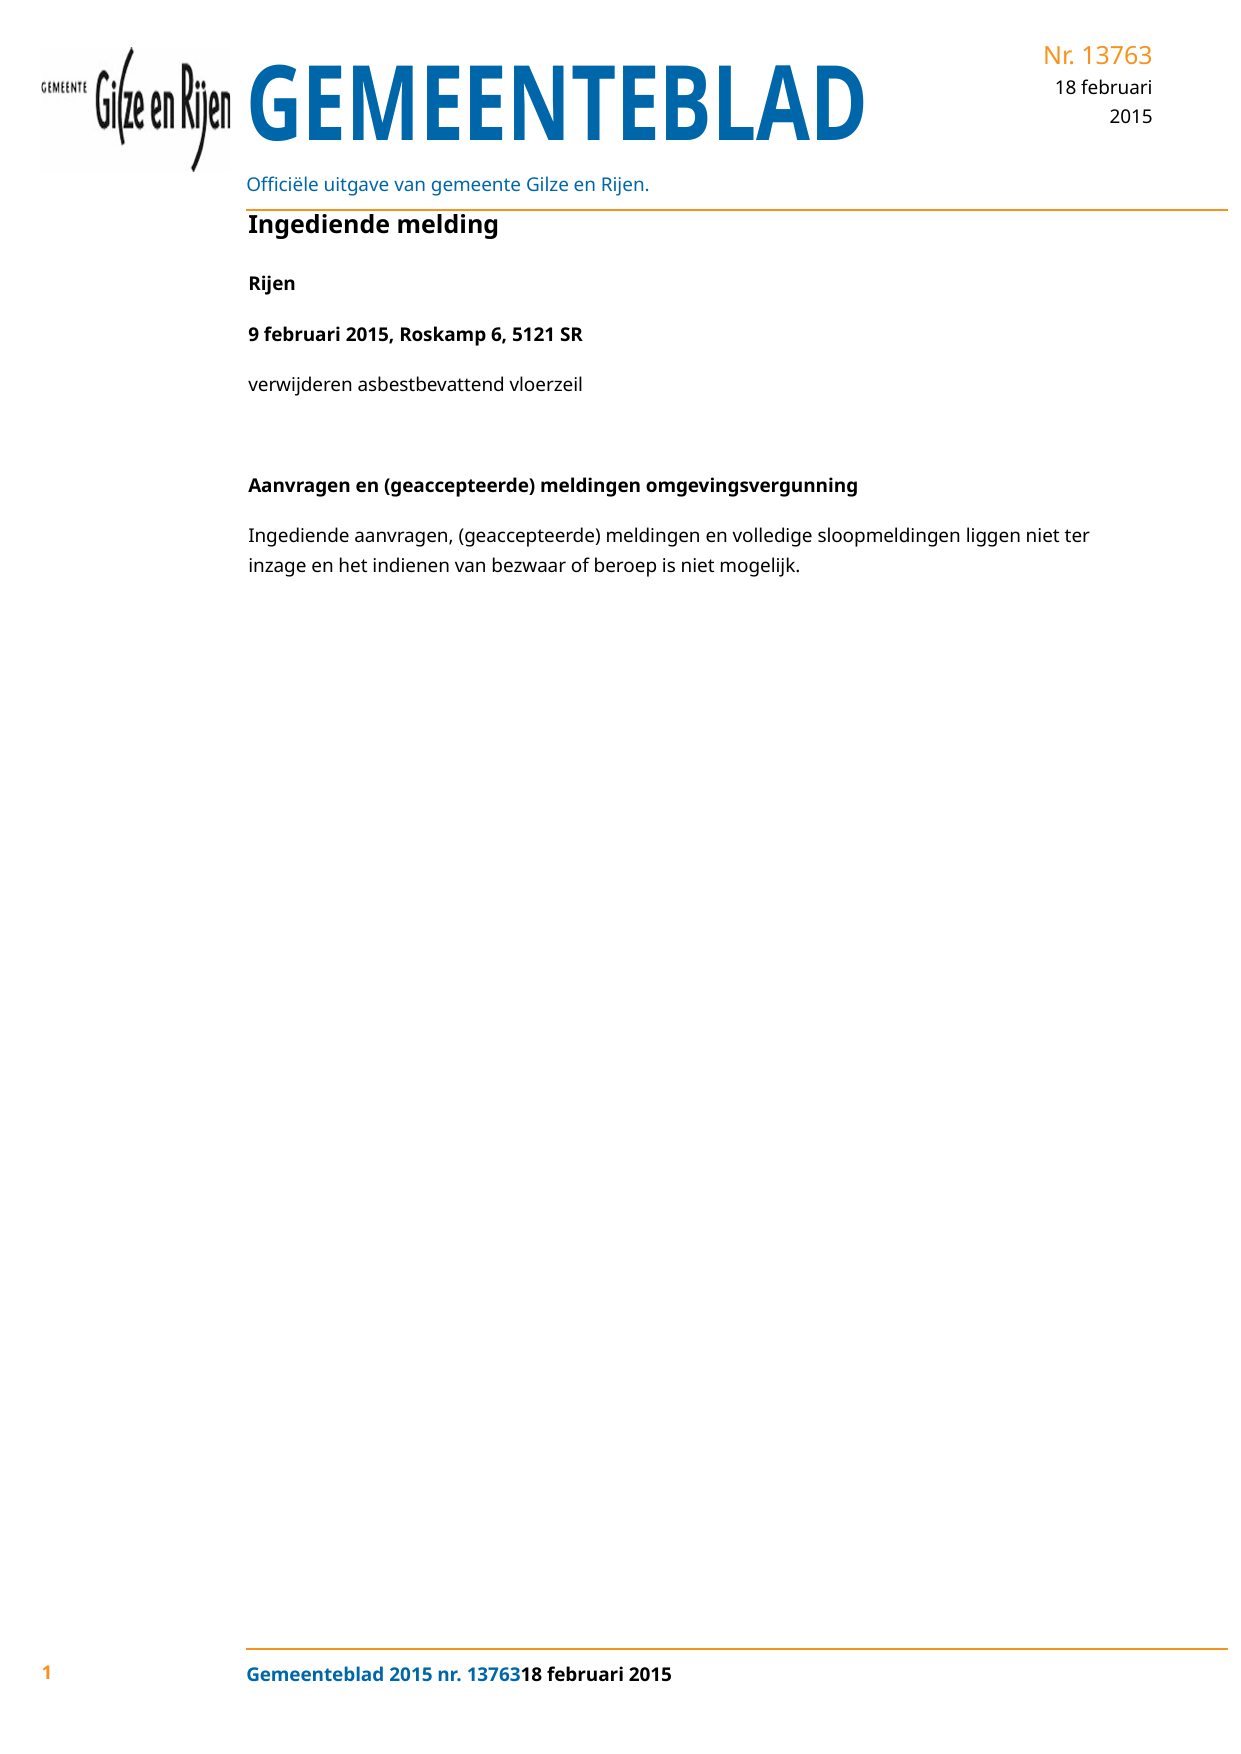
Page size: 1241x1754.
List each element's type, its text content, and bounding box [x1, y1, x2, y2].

text 9 februari 2015, Roskamp 6, 5121 SR [248, 321, 1152, 346]
picture [41, 47, 231, 172]
text Aanvragen en (geaccepteerde) meldingen omgevingsvergunning [248, 472, 1152, 498]
text verwijderen asbestbevattend vloerzeil [248, 371, 1152, 397]
text Ingediende aanvragen, (geaccepteerde) meldingen en volledige sloopmeldingen liggen niet ter inzage en het indienen van bezwaar of beroep is niet mogelijk. [248, 522, 1152, 578]
text Ingediende melding [248, 211, 1152, 241]
text Rijen [248, 270, 1152, 296]
